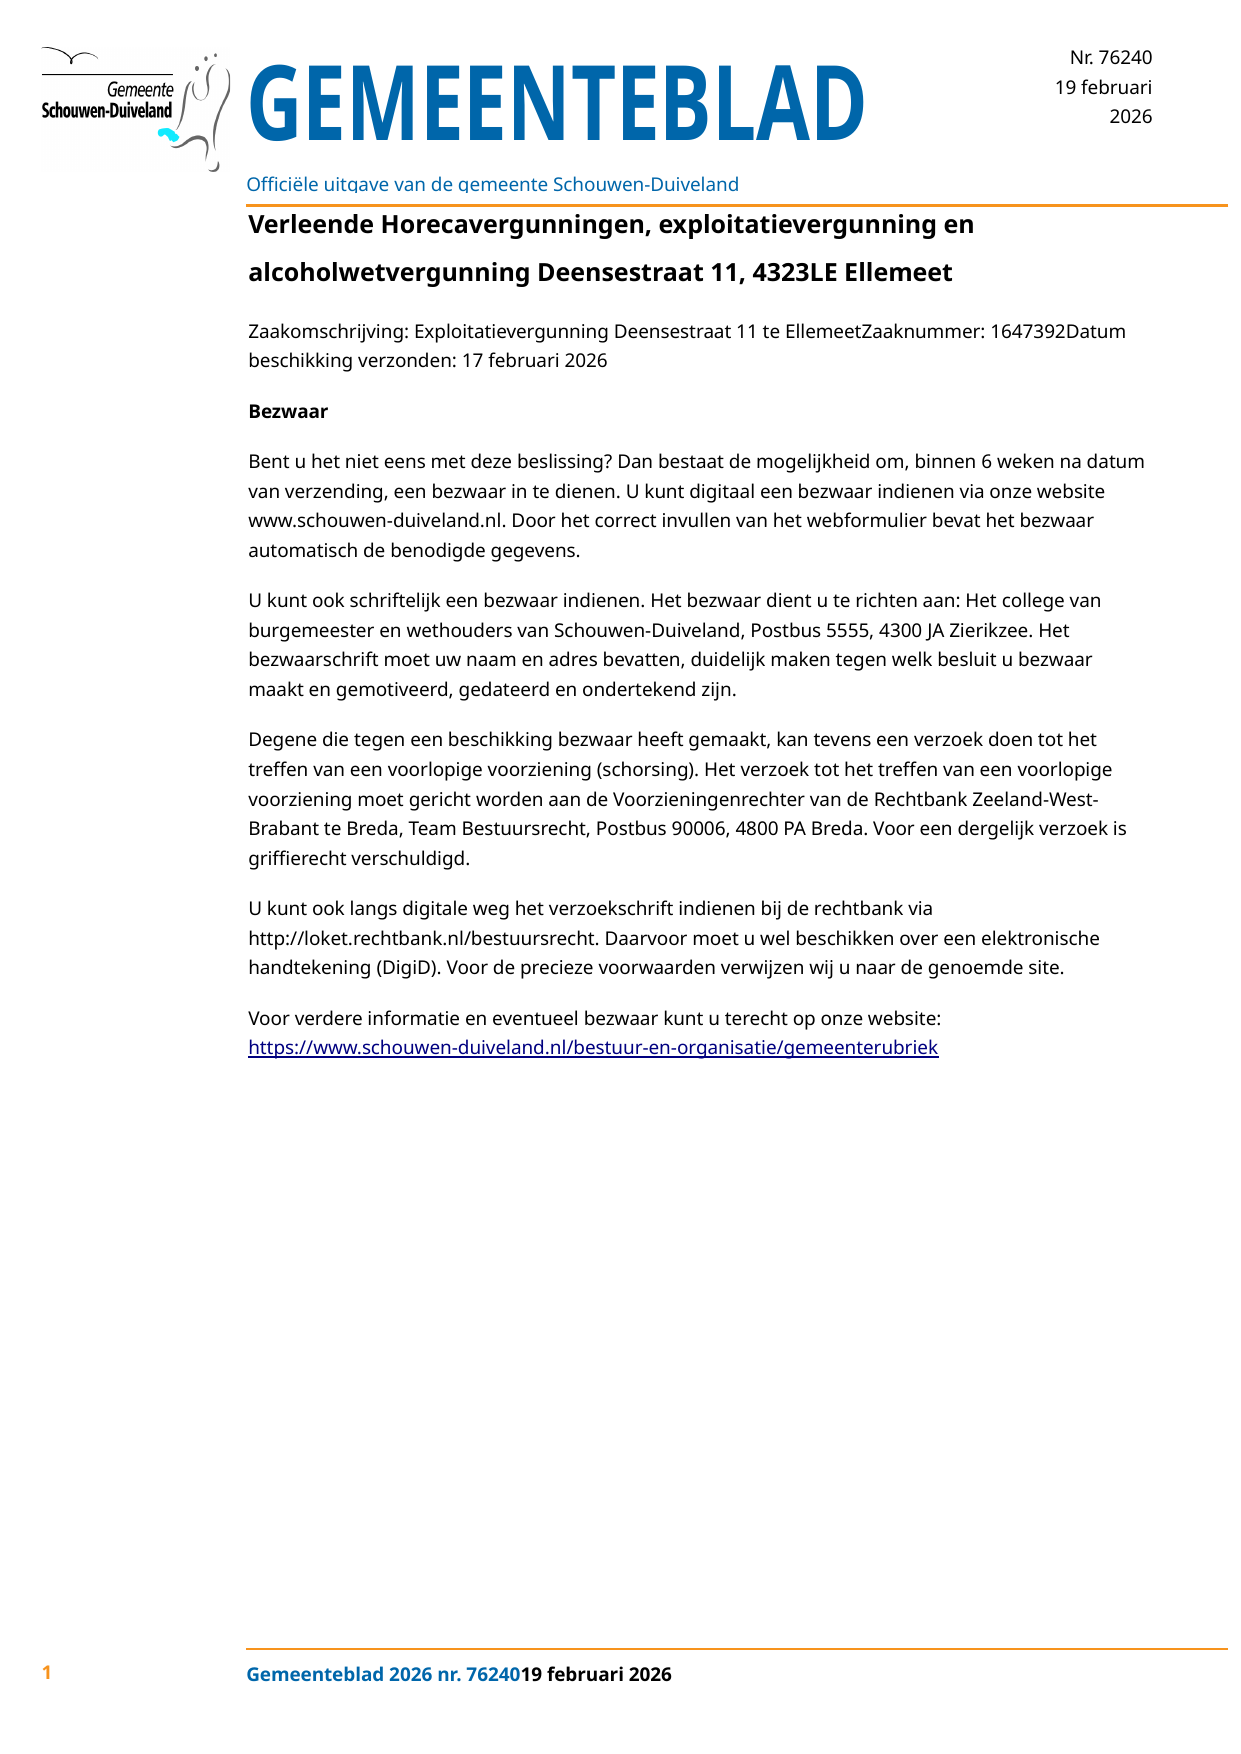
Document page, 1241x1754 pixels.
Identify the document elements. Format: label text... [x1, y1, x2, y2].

text U kunt ook schriftelijk een bezwaar indienen. Het bezwaar dient u te richten aan: Het college van burgemeester en wethouders van Schouwen-Duiveland, Postbus 5555, 4300 JA Zierikzee. Het bezwaarschrift moet uw naam en adres bevatten, duidelijk maken tegen welk besluit u bezwaar maakt en gemotiveerd, gedateerd en ondertekend zijn. [248, 587, 1152, 702]
text Voor verdere informatie en eventueel bezwaar kunt u terecht op onze website: https://www.schouwen-duiveland.nl/bestuur-en-organisatie/gemeenterubriek [248, 1005, 1152, 1060]
text Zaakomschrijving: Exploitatievergunning Deensestraat 11 te EllemeetZaaknummer: 1647392Datum beschikking verzonden: 17 februari 2026 [248, 318, 1152, 373]
text Bent u het niet eens met deze beslissing? Dan bestaat de mogelijkheid om, binnen 6 weken na datum van verzending, een bezwaar in te dienen. U kunt digitaal een bezwaar indienen via onze website www.schouwen-duiveland.nl. Door het correct invullen van het webformulier bevat het bezwaar automatisch de benodigde gegevens. [248, 448, 1152, 563]
text Degene die tegen een beschikking bezwaar heeft gemaakt, kan tevens een verzoek doen tot het treffen van een voorlopige voorziening (schorsing). Het verzoek tot het treffen van een voorlopige voorziening moet gericht worden aan de Voorzieningenrechter van de Rechtbank Zeeland-West-Brabant te Breda, Team Bestuursrecht, Postbus 90006, 4800 PA Breda. Voor een dergelijk verzoek is griffierecht verschuldigd. [248, 727, 1152, 871]
picture [41, 47, 231, 172]
text Bezwaar [248, 398, 1152, 424]
text U kunt ook langs digitale weg het verzoekschrift indienen bij de rechtbank via http://loket.rechtbank.nl/bestuursrecht. Daarvoor moet u wel beschikken over een elektronische handtekening (DigiD). Voor de precieze voorwaarden verwijzen wij u naar de genoemde site. [248, 895, 1152, 980]
text Verleende Horecavergunningen, exploitatievergunning en alcoholwetvergunning Deensestraat 11, 4323LE Ellemeet [248, 207, 1152, 288]
